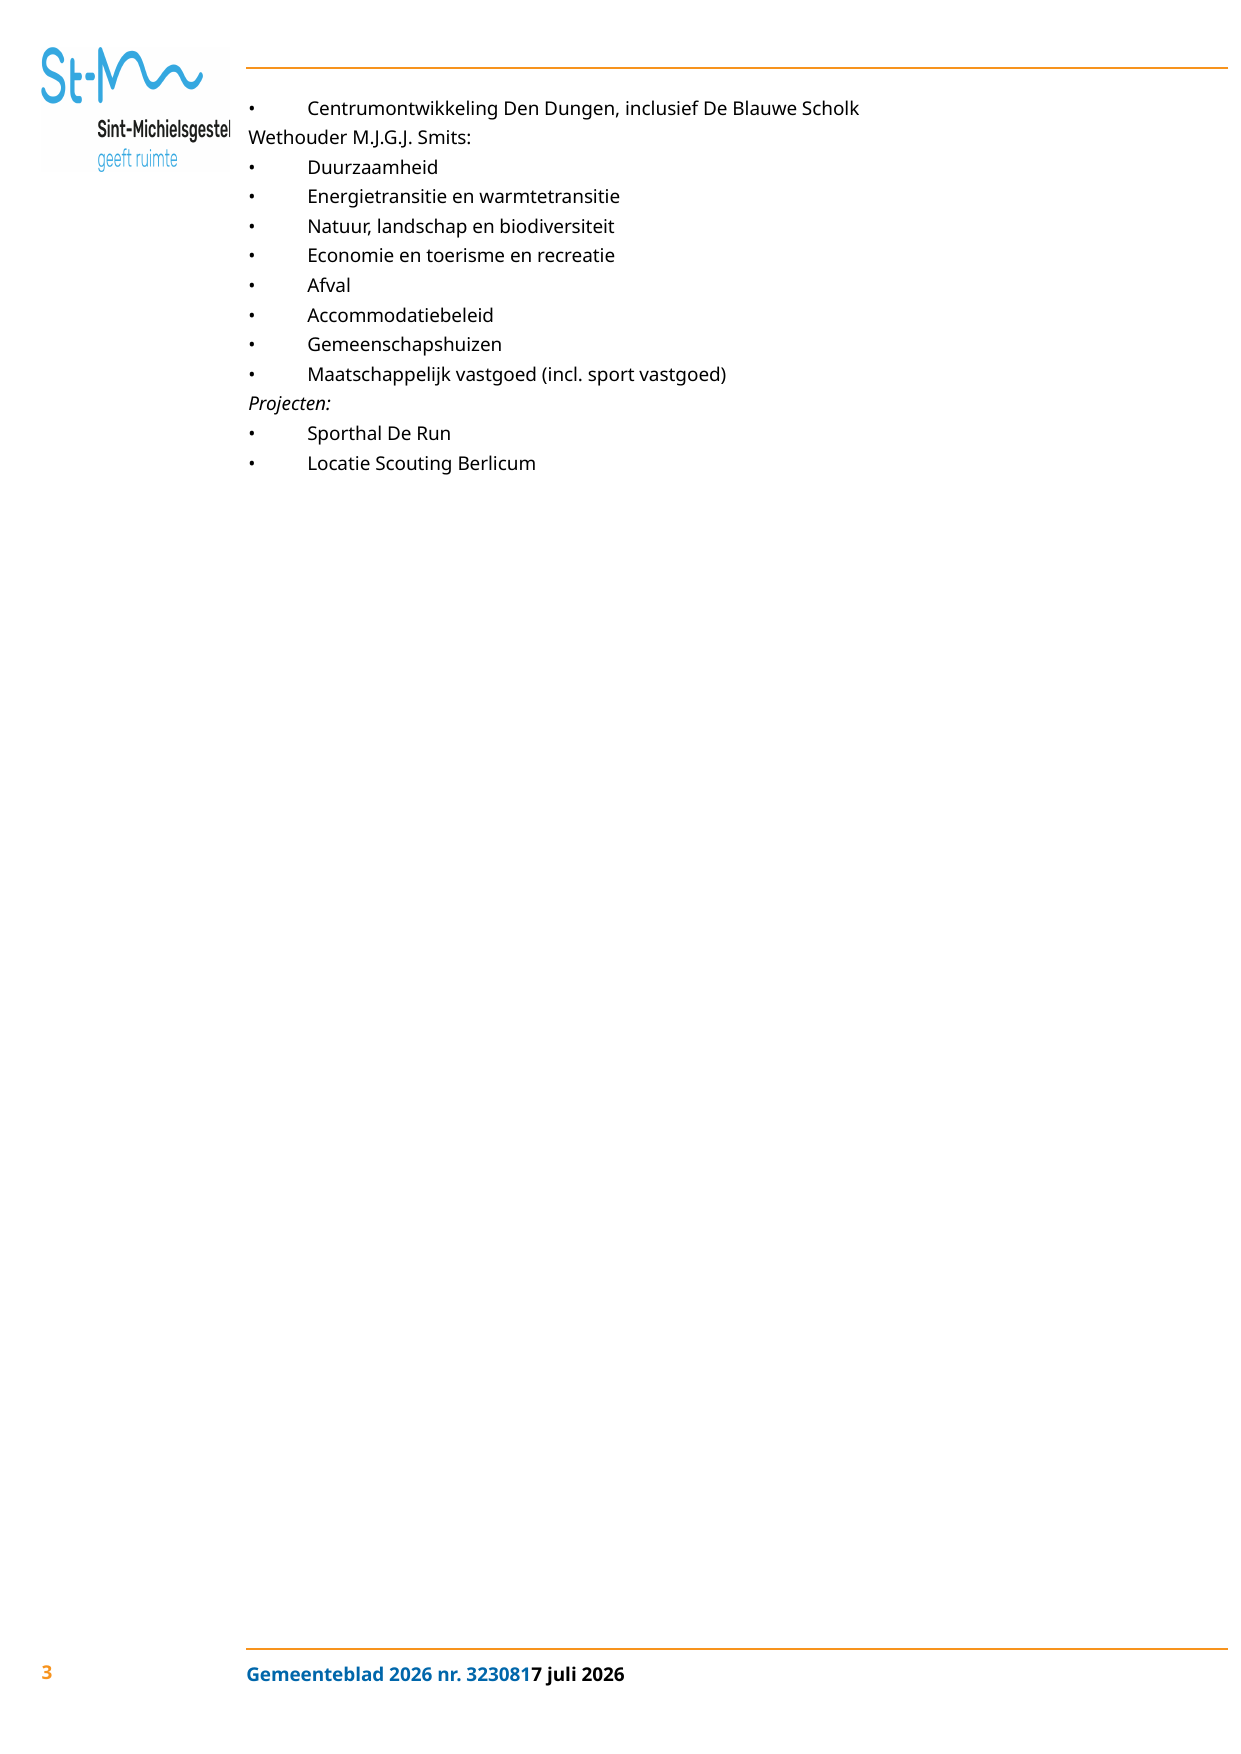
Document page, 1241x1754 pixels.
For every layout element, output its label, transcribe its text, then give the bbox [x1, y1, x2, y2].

text Projecten: [248, 391, 1152, 416]
list Duurzaamheid [248, 154, 1152, 180]
list Maatschappelijk vastgoed (incl. sport vastgoed) [248, 361, 1152, 387]
list Economie en toerisme en recreatie [248, 243, 1152, 268]
list Centrumontwikkeling Den Dungen, inclusief De Blauwe Scholk [248, 95, 1152, 121]
list Gemeenschapshuizen [248, 331, 1152, 357]
list Sporthal De Run [248, 420, 1152, 446]
picture [41, 47, 231, 172]
list Locatie Scouting Berlicum [248, 450, 1152, 476]
list Accommodatiebeleid [248, 302, 1152, 328]
text Wethouder M.J.G.J. Smits: [248, 124, 1152, 150]
list Natuur, landschap en biodiversiteit [248, 213, 1152, 239]
list Afval [248, 272, 1152, 298]
list Energietransitie en warmtetransitie [248, 183, 1152, 209]
